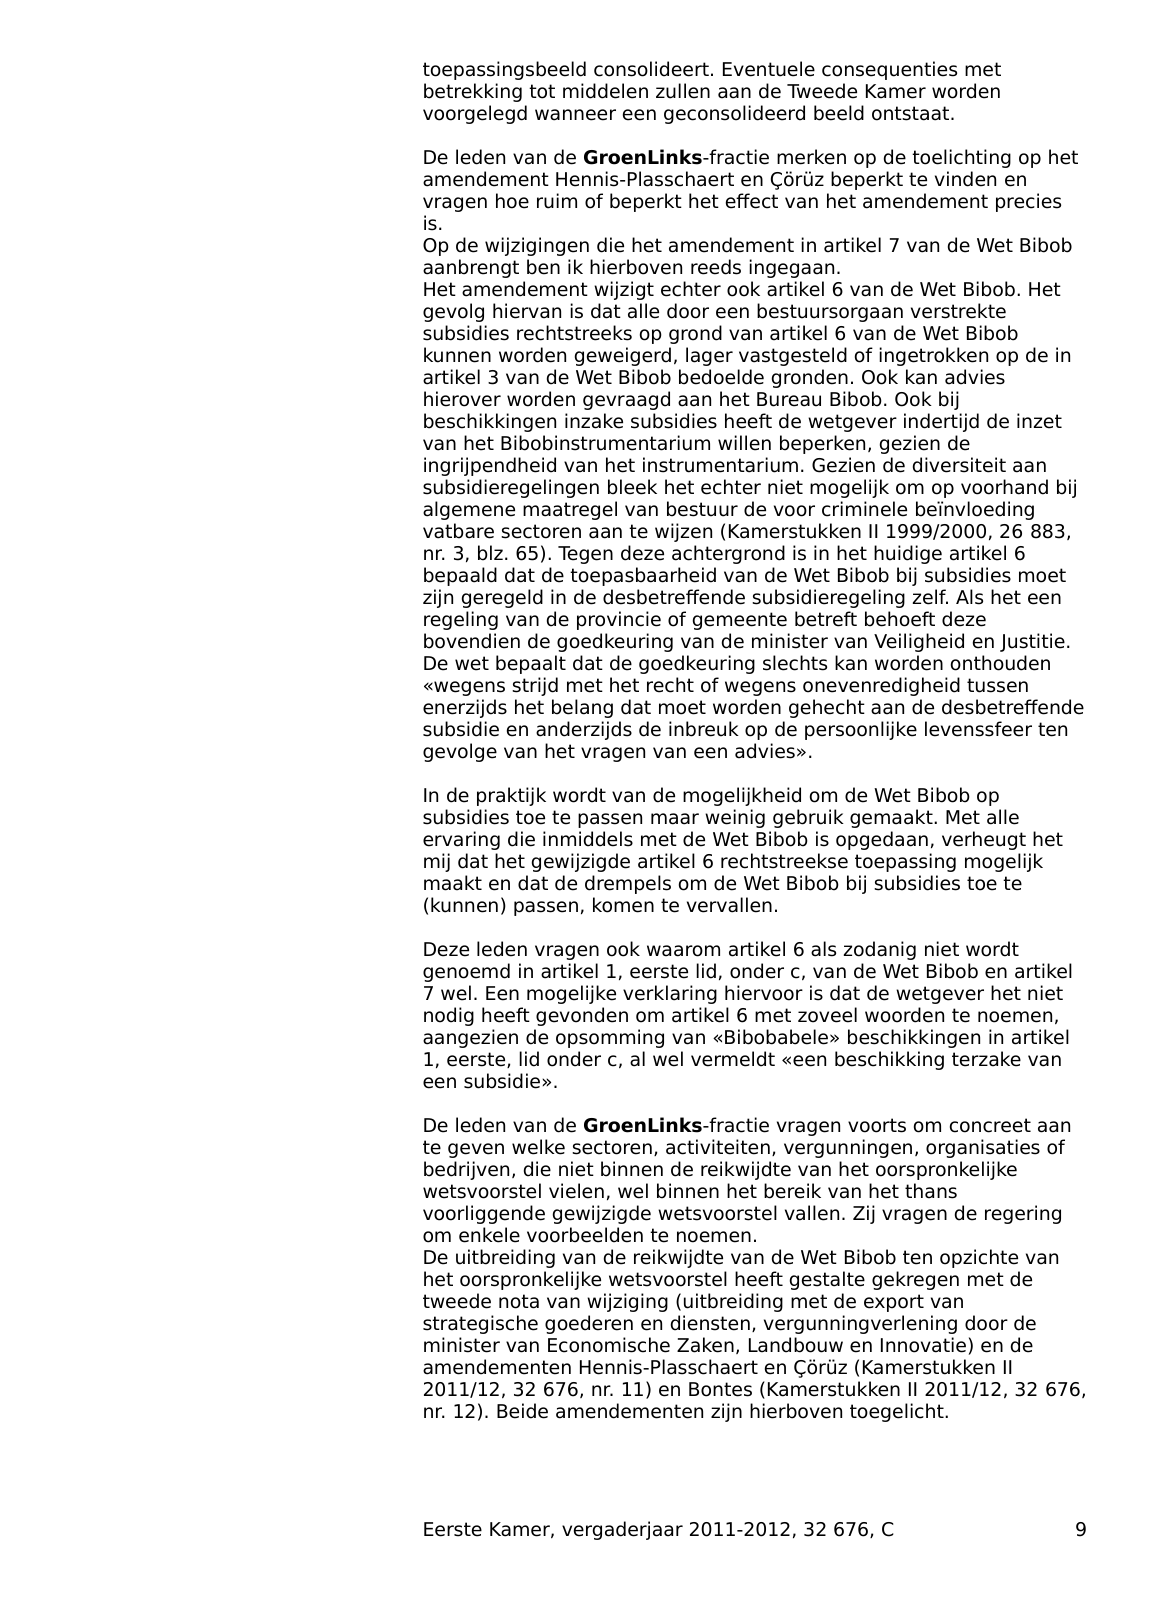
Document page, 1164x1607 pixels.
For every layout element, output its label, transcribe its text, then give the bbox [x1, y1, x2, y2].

text De uitbreiding van de reikwijdte van de Wet Bibob ten opzichte van het oorspronkelijke wetsvoorstel heeft gestalte gekregen met de tweede nota van wijziging (uitbreiding met de export van strategische goederen en diensten, vergunningverlening door de minister van Economische Zaken, Landbouw en Innovatie) en de amendementen Hennis-Plasschaert en Çörüz (Kamerstukken II 2011/12, 32 676, nr. 11) en Bontes (Kamerstukken II 2011/12, 32 676, nr. 12). Beide amendementen zijn hierboven toegelicht. [422, 1247, 1087, 1423]
text De leden van de GroenLinks-fractie vragen voorts om concreet aan te geven welke sectoren, activiteiten, vergunningen, organisaties of bedrijven, die niet binnen de reikwijdte van het oorspronkelijke wetsvoorstel vielen, wel binnen het bereik van het thans voorliggende gewijzigde wetsvoorstel vallen. Zij vragen de regering om enkele voorbeelden te noemen. [422, 1115, 1087, 1247]
text In de praktijk wordt van de mogelijkheid om de Wet Bibob op subsidies toe te passen maar weinig gebruik gemaakt. Met alle ervaring die inmiddels met de Wet Bibob is opgedaan, verheugt het mij dat het gewijzigde artikel 6 rechtstreekse toepassing mogelijk maakt en dat de drempels om de Wet Bibob bij subsidies toe te (kunnen) passen, komen te vervallen. [422, 785, 1087, 917]
text Deze leden vragen ook waarom artikel 6 als zodanig niet wordt genoemd in artikel 1, eerste lid, onder c, van de Wet Bibob en artikel 7 wel. Een mogelijke verklaring hiervoor is dat de wetgever het niet nodig heeft gevonden om artikel 6 met zoveel woorden te noemen, aangezien de opsomming van «Bibobabele» beschikkingen in artikel 1, eerste, lid onder c, al wel vermeldt «een beschikking terzake van een subsidie». [422, 939, 1087, 1093]
text toepassingsbeeld consolideert. Eventuele consequenties met betrekking tot middelen zullen aan de Tweede Kamer worden voorgelegd wanneer een geconsolideerd beeld ontstaat. [422, 59, 1087, 125]
text Het amendement wijzigt echter ook artikel 6 van de Wet Bibob. Het gevolg hiervan is dat alle door een bestuursorgaan verstrekte subsidies rechtstreeks op grond van artikel 6 van de Wet Bibob kunnen worden geweigerd, lager vastgesteld of ingetrokken op de in artikel 3 van de Wet Bibob bedoelde gronden. Ook kan advies hierover worden gevraagd aan het Bureau Bibob. Ook bij beschikkingen inzake subsidies heeft de wetgever indertijd de inzet van het Bibobinstrumentarium willen beperken, gezien de ingrijpendheid van het instrumentarium. Gezien de diversiteit aan subsidieregelingen bleek het echter niet mogelijk om op voorhand bij algemene maatregel van bestuur de voor criminele beïnvloeding vatbare sectoren aan te wijzen (Kamerstukken II 1999/2000, 26 883, nr. 3, blz. 65). Tegen deze achtergrond is in het huidige artikel 6 bepaald dat de toepasbaarheid van de Wet Bibob bij subsidies moet zijn geregeld in de desbetreffende subsidieregeling zelf. Als het een regeling van de provincie of gemeente betreft behoeft deze bovendien de goedkeuring van de minister van Veiligheid en Justitie. De wet bepaalt dat de goedkeuring slechts kan worden onthouden «wegens strijd met het recht of wegens onevenredigheid tussen enerzijds het belang dat moet worden gehecht aan de desbetreffende subsidie en anderzijds de inbreuk op de persoonlijke levenssfeer ten gevolge van het vragen van een advies». [422, 279, 1087, 763]
text De leden van de GroenLinks-fractie merken op de toelichting op het amendement Hennis-Plasschaert en Çörüz beperkt te vinden en vragen hoe ruim of beperkt het effect van het amendement precies is. [422, 147, 1087, 235]
text Op de wijzigingen die het amendement in artikel 7 van de Wet Bibob aanbrengt ben ik hierboven reeds ingegaan. [422, 235, 1087, 279]
